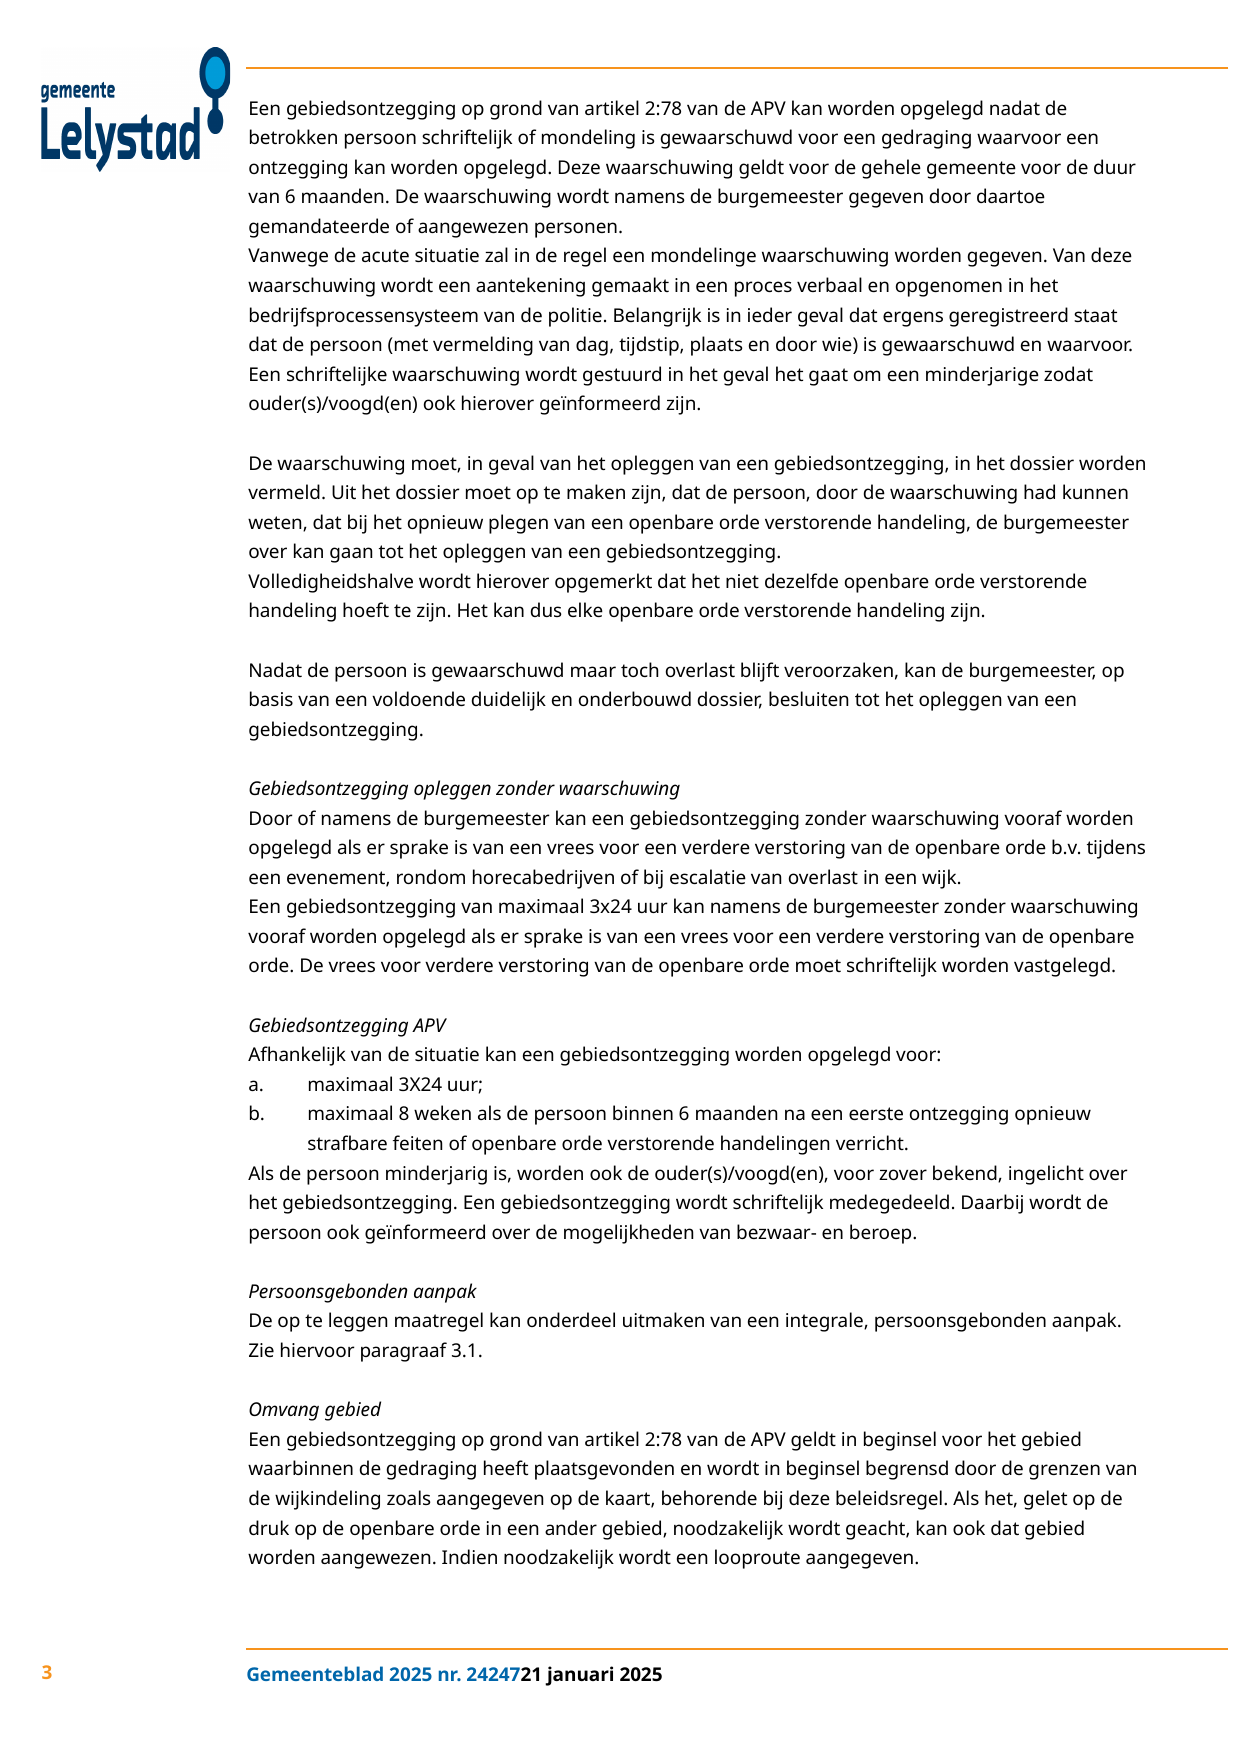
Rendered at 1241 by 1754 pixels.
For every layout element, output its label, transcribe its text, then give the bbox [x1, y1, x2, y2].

text Volledigheidshalve wordt hierover opgemerkt dat het niet dezelfde openbare orde verstorende handeling hoeft te zijn. Het kan dus elke openbare orde verstorende handeling zijn. [248, 568, 1152, 623]
text Door of namens de burgemeester kan een gebiedsontzegging zonder waarschuwing vooraf worden opgelegd als er sprake is van een vrees voor een verdere verstoring van de openbare orde b.v. tijdens een evenement, rondom horecabedrijven of bij escalatie van overlast in een wijk. [248, 805, 1152, 890]
text Een gebiedsontzegging van maximaal 3x24 uur kan namens de burgemeester zonder waarschuwing vooraf worden opgelegd als er sprake is van een vrees voor een verdere verstoring van de openbare orde. De vrees voor verdere verstoring van de openbare orde moet schriftelijk worden vastgelegd. [248, 893, 1152, 978]
text Omvang gebied [248, 1396, 1152, 1422]
list maximaal 8 weken als de persoon binnen 6 maanden na een eerste ontzegging opnieuw strafbare feiten of openbare orde verstorende handelingen verricht. [248, 1101, 1152, 1156]
text Gebiedsontzegging APV [248, 1012, 1152, 1038]
text De waarschuwing moet, in geval van het opleggen van een gebiedsontzegging, in het dossier worden vermeld. Uit het dossier moet op te maken zijn, dat de persoon, door de waarschuwing had kunnen weten, dat bij het opnieuw plegen van een openbare orde verstorende handeling, de burgemeester over kan gaan tot het opleggen van een gebiedsontzegging. [248, 450, 1152, 564]
text Een gebiedsontzegging op grond van artikel 2:78 van de APV geldt in beginsel voor het gebied waarbinnen de gedraging heeft plaatsgevonden en wordt in beginsel begrensd door de grenzen van de wijkindeling zoals aangegeven op de kaart, behorende bij deze beleidsregel. Als het, gelet op de druk op de openbare orde in een ander gebied, noodzakelijk wordt geacht, kan ook dat gebied worden aangewezen. Indien noodzakelijk wordt een looproute aangegeven. [248, 1426, 1152, 1570]
list maximaal 3X24 uur; [248, 1071, 1152, 1097]
text Persoonsgebonden aanpak [248, 1278, 1152, 1304]
text De op te leggen maatregel kan onderdeel uitmaken van een integrale, persoonsgebonden aanpak. Zie hiervoor paragraaf 3.1. [248, 1308, 1152, 1363]
text Gebiedsontzegging opleggen zonder waarschuwing [248, 775, 1152, 801]
text Afhankelijk van de situatie kan een gebiedsontzegging worden opgelegd voor: [248, 1041, 1152, 1067]
picture [41, 47, 231, 172]
text Een schriftelijke waarschuwing wordt gestuurd in het geval het gaat om een minderjarige zodat ouder(s)/voogd(en) ook hierover geïnformeerd zijn. [248, 361, 1152, 416]
text Als de persoon minderjarig is, worden ook de ouder(s)/voogd(en), voor zover bekend, ingelicht over het gebiedsontzegging. Een gebiedsontzegging wordt schriftelijk medegedeeld. Daarbij wordt de persoon ook geïnformeerd over de mogelijkheden van bezwaar- en beroep. [248, 1160, 1152, 1245]
text Vanwege de acute situatie zal in de regel een mondelinge waarschuwing worden gegeven. Van deze waarschuwing wordt een aantekening gemaakt in een proces verbaal en opgenomen in het bedrijfsprocessensysteem van de politie. Belangrijk is in ieder geval dat ergens geregistreerd staat dat de persoon (met vermelding van dag, tijdstip, plaats en door wie) is gewaarschuwd en waarvoor. [248, 243, 1152, 357]
text Een gebiedsontzegging op grond van artikel 2:78 van de APV kan worden opgelegd nadat de betrokken persoon schriftelijk of mondeling is gewaarschuwd voor een gedraging waarvoor een ontzegging kan worden opgelegd. Deze waarschuwing geldt voor de gehele gemeente voor de duur van 6 maanden. De waarschuwing wordt namens de burgemeester gegeven door daartoe gemandateerde of aangewezen personen. [248, 95, 1152, 239]
text Nadat de persoon is gewaarschuwd maar toch overlast blijft veroorzaken, kan de burgemeester, op basis van een voldoende duidelijk en onderbouwd dossier, besluiten tot het opleggen van een gebiedsontzegging. [248, 657, 1152, 742]
